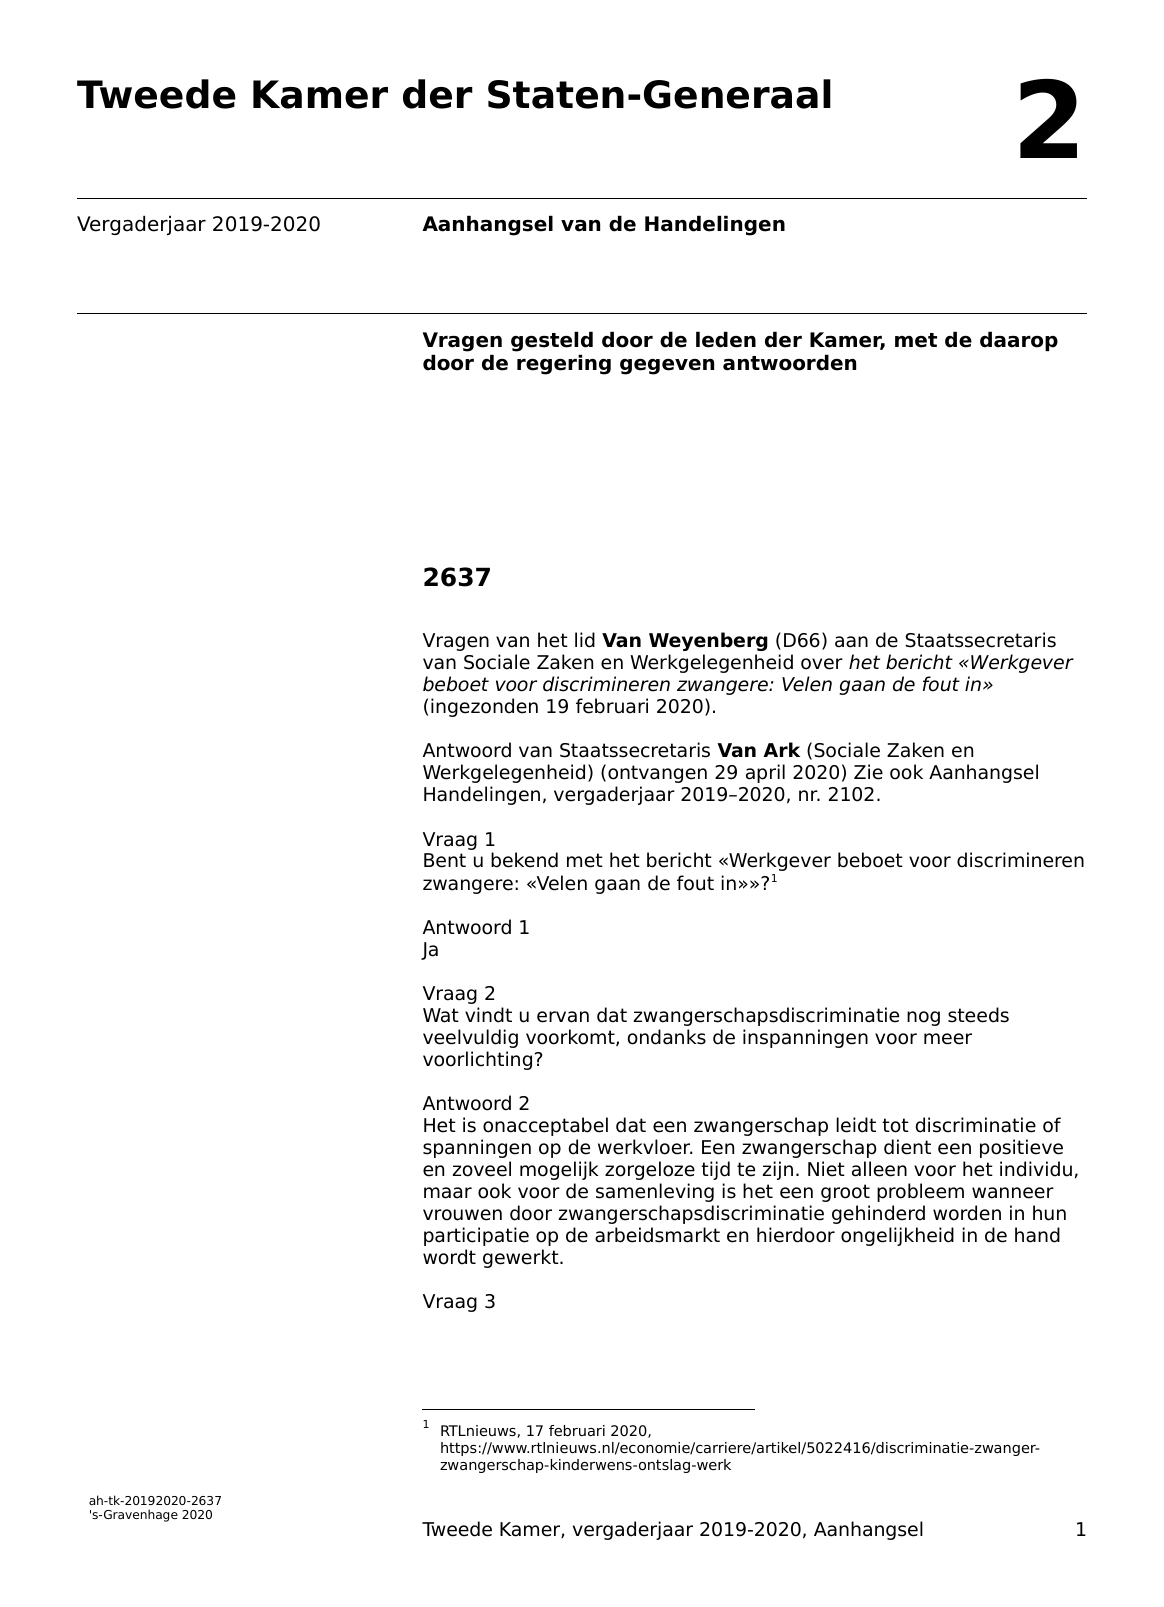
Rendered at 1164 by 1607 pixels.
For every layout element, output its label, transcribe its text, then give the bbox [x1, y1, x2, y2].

table_header 2 [886, 59, 1087, 198]
table_cell Vergaderjaar 2019-2020 [77, 199, 422, 313]
text Wat vindt u ervan dat zwangerschapsdiscriminatie nog steeds veelvuldig voorkomt, ondanks de inspanningen voor meer voorlichting? [422, 1005, 1087, 1071]
text Vragen van het lid Van Weyenberg (D66) aan de Staatssecretaris van Sociale Zaken en Werkgelegenheid over het bericht «Werkgever beboet voor discrimineren zwangere: Velen gaan de fout in» (ingezonden 19 februari 2020). [422, 630, 1087, 718]
text Antwoord 2 [422, 1093, 1087, 1115]
text Vraag 1 [422, 828, 1087, 850]
text Vraag 2 [422, 983, 1087, 1005]
text Ja [422, 938, 1087, 961]
text Antwoord van Staatssecretaris Van Ark (Sociale Zaken en Werkgelegenheid) (ontvangen 29 april 2020) Zie ook Aanhangsel Handelingen, vergaderjaar 2019–2020, nr. 2102. [422, 740, 1087, 806]
text 's-Gravenhage 2020 [88, 1508, 323, 1522]
text Vraag 3 [422, 1291, 1087, 1313]
table_header Tweede Kamer der Staten-Generaal [77, 59, 886, 198]
table_cell Vragen gesteld door de leden der Kamer, met de daarop door de regering gegeven antwoorden [422, 314, 1087, 375]
text RTLnieuws, 17 februari 2020, https://www.rtlnieuws.nl/economie/carriere/artikel/5022416/discriminatie-zwanger-zwangerschap-kinderwens-ontslag-werk [422, 1418, 1087, 1474]
table_cell [77, 314, 422, 375]
text ah-tk-20192020-2637 [88, 1494, 323, 1508]
table_cell Aanhangsel van de Handelingen [422, 199, 1087, 313]
text Bent u bekend met het bericht «Werkgever beboet voor discrimineren zwangere: «Velen gaan de fout in»»? [422, 850, 1087, 894]
text 2637 [422, 563, 1087, 592]
text Het is onacceptabel dat een zwangerschap leidt tot discriminatie of spanningen op de werkvloer. Een zwangerschap dient een positieve en zoveel mogelijk zorgeloze tijd te zijn. Niet alleen voor het individu, maar ook voor de samenleving is het een groot probleem wanneer vrouwen door zwangerschapsdiscriminatie gehinderd worden in hun participatie op de arbeidsmarkt en hierdoor ongelijkheid in de hand wordt gewerkt. [422, 1115, 1087, 1269]
text Antwoord 1 [422, 917, 1087, 938]
